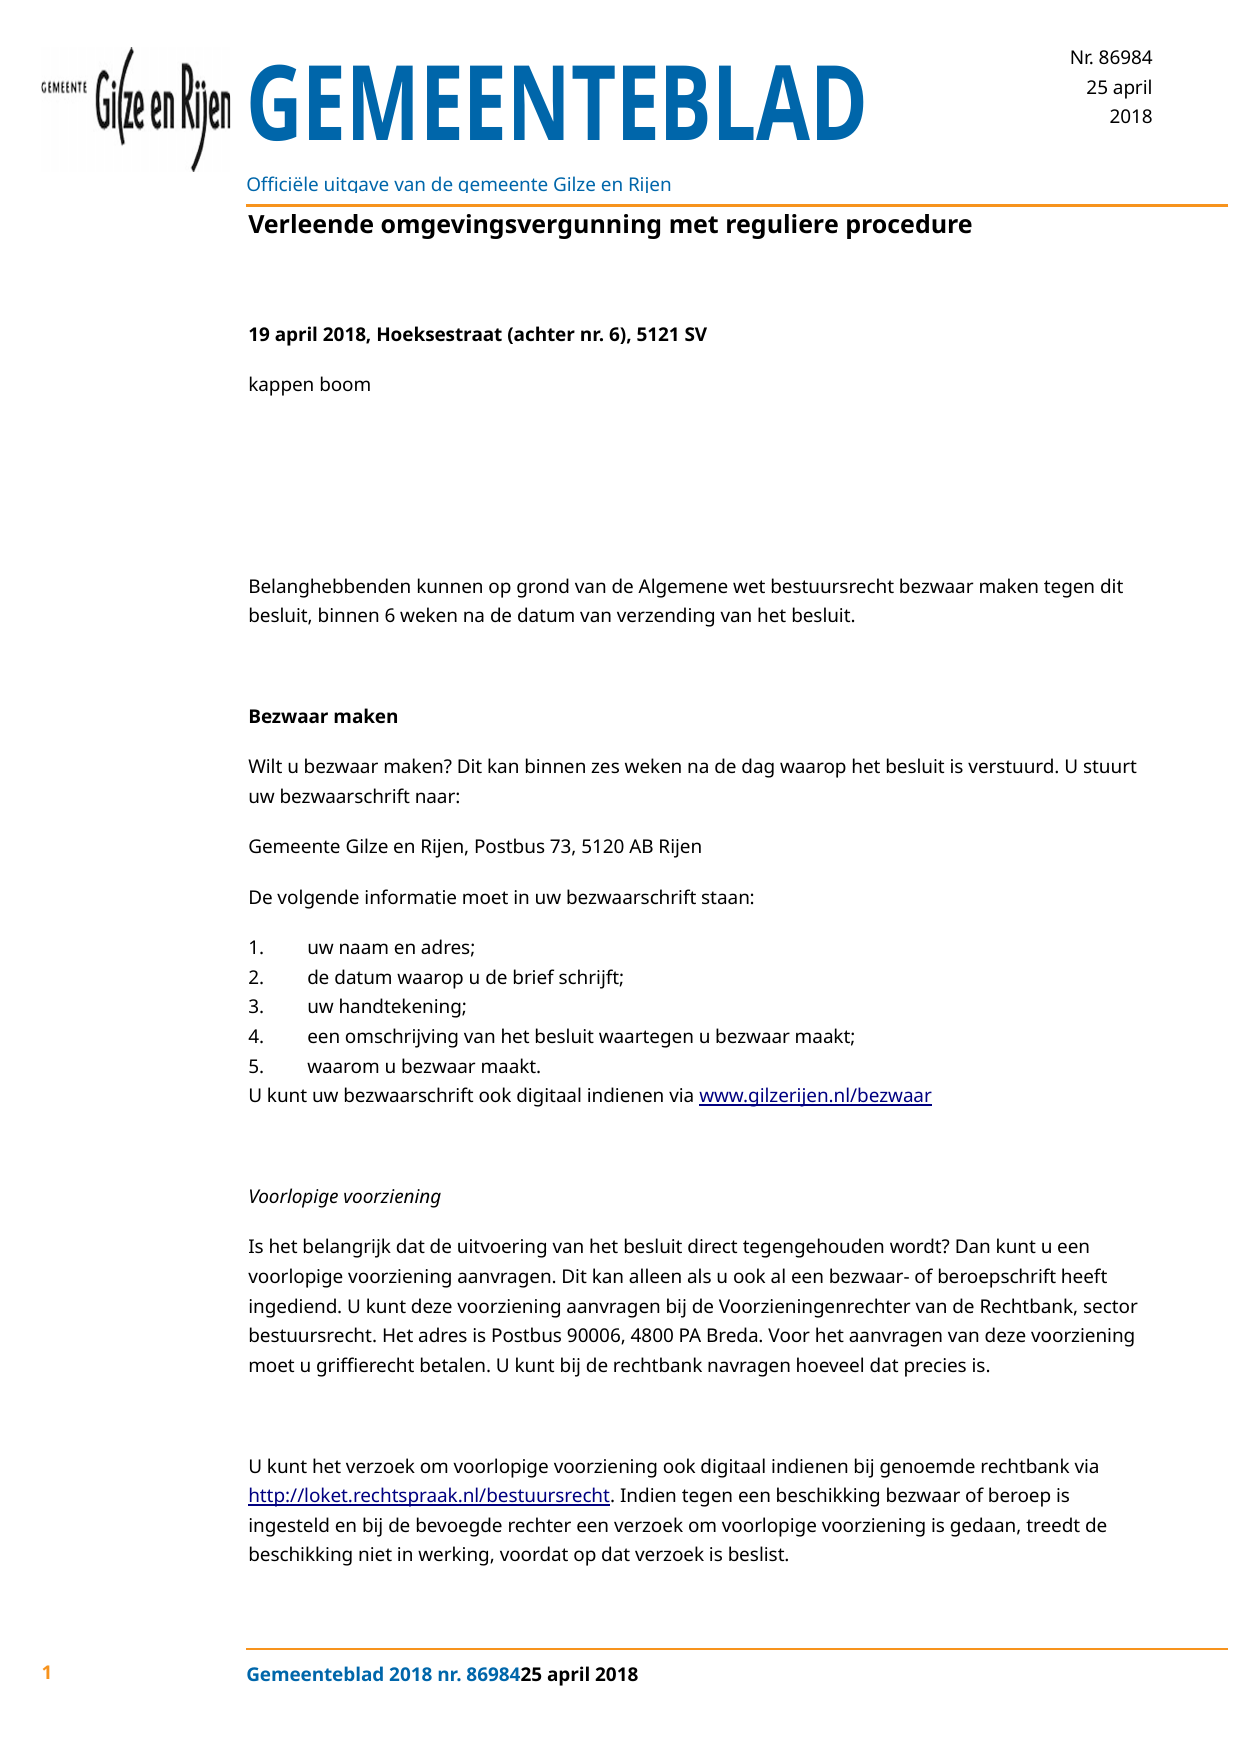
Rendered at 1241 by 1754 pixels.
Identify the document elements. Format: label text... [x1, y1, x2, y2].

list waarom u bezwaar maakt. [248, 1053, 1152, 1078]
picture [41, 47, 231, 172]
text Verleende omgevingsvergunning met reguliere procedure [248, 207, 1152, 241]
list een omschrijving van het besluit waartegen u bezwaar maakt; [248, 1023, 1152, 1049]
text De volgende informatie moet in uw bezwaarschrift staan: [248, 884, 1152, 910]
text U kunt uw bezwaarschrift ook digitaal indienen via www.gilzerijen.nl/bezwaar [248, 1082, 1152, 1108]
list de datum waarop u de brief schrijft; [248, 964, 1152, 990]
text Bezwaar maken [248, 703, 1152, 729]
list uw handtekening; [248, 994, 1152, 1019]
text 19 april 2018, Hoeksestraat (achter nr. 6), 5121 SV [248, 321, 1152, 346]
text kappen boom [248, 371, 1152, 397]
text Belanghebbenden kunnen op grond van de Algemene wet bestuursrecht bezwaar maken tegen dit besluit, binnen 6 weken na de datum van verzending van het besluit. [248, 573, 1152, 628]
text U kunt het verzoek om voorlopige voorziening ook digitaal indienen bij genoemde rechtbank via http://loket.rechtspraak.nl/bestuursrecht. Indien tegen een beschikking bezwaar of beroep is ingesteld en bij de bevoegde rechter een verzoek om voorlopige voorziening is gedaan, treedt de beschikking niet in werking, voordat op dat verzoek is beslist. [248, 1453, 1152, 1567]
list uw naam en adres; [248, 934, 1152, 960]
text Gemeente Gilze en Rijen, Postbus 73, 5120 AB Rijen [248, 834, 1152, 859]
text Voorlopige voorziening [248, 1183, 1152, 1209]
text Wilt u bezwaar maken? Dit kan binnen zes weken na de dag waarop het besluit is verstuurd. U stuurt uw bezwaarschrift naar: [248, 754, 1152, 809]
text Is het belangrijk dat de uitvoering van het besluit direct tegengehouden wordt? Dan kunt u een voorlopige voorziening aanvragen. Dit kan alleen als u ook al een bezwaar- of beroepschrift heeft ingediend. U kunt deze voorziening aanvragen bij de Voorzieningenrechter van de Rechtbank, sector bestuursrecht. Het adres is Postbus 90006, 4800 PA Breda. Voor het aanvragen van deze voorziening moet u griffierecht betalen. U kunt bij de rechtbank navragen hoeveel dat precies is. [248, 1234, 1152, 1378]
